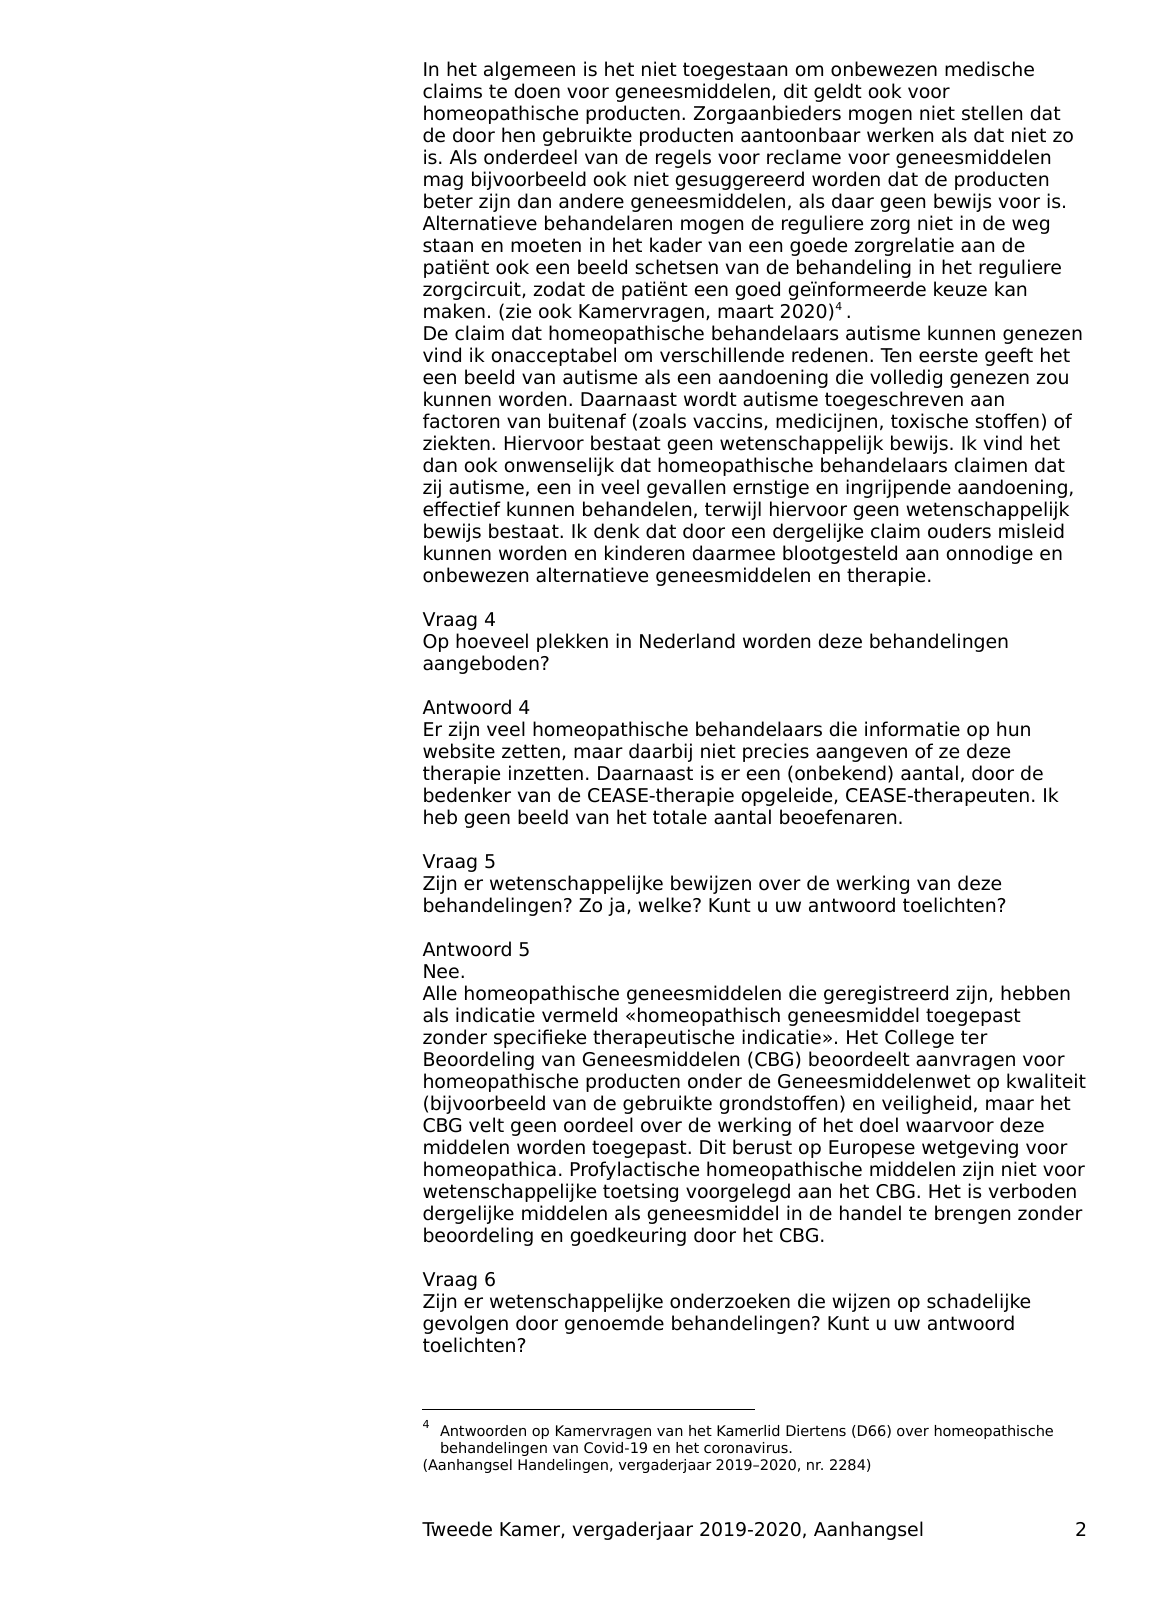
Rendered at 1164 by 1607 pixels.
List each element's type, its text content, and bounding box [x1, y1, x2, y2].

text De claim dat homeopathische behandelaars autisme kunnen genezen vind ik onacceptabel om verschillende redenen. Ten eerste geeft het een beeld van autisme als een aandoening die volledig genezen zou kunnen worden. Daarnaast wordt autisme toegeschreven aan factoren van buitenaf (zoals vaccins, medicijnen, toxische stoffen) of ziekten. Hiervoor bestaat geen wetenschappelijk bewijs. Ik vind het dan ook onwenselijk dat homeopathische behandelaars claimen dat zij autisme, een in veel gevallen ernstige en ingrijpende aandoening, effectief kunnen behandelen, terwijl hiervoor geen wetenschappelijk bewijs bestaat. Ik denk dat door een dergelijke claim ouders misleid kunnen worden en kinderen daarmee blootgesteld aan onnodige en onbewezen alternatieve geneesmiddelen en therapie. [422, 323, 1087, 587]
text Zijn er wetenschappelijke bewijzen over de werking van deze behandelingen? Zo ja, welke? Kunt u uw antwoord toelichten? [422, 873, 1087, 917]
text Vraag 6 [422, 1269, 1087, 1291]
text Zijn er wetenschappelijke onderzoeken die wijzen op schadelijke gevolgen door genoemde behandelingen? Kunt u uw antwoord toelichten? [422, 1291, 1087, 1357]
text Antwoord 4 [422, 697, 1087, 719]
text Op hoeveel plekken in Nederland worden deze behandelingen aangeboden? [422, 631, 1087, 675]
text (Aanhangsel Handelingen, vergaderjaar 2019–2020, nr. 2284) [422, 1457, 1087, 1474]
text In het algemeen is het niet toegestaan om onbewezen medische claims te doen voor geneesmiddelen, dit geldt ook voor homeopathische producten. Zorgaanbieders mogen niet stellen dat de door hen gebruikte producten aantoonbaar werken als dat niet zo is. Als onderdeel van de regels voor reclame voor geneesmiddelen mag bijvoorbeeld ook niet gesuggereerd worden dat de producten beter zijn dan andere geneesmiddelen, als daar geen bewijs voor is. Alternatieve behandelaren mogen de reguliere zorg niet in de weg staan en moeten in het kader van een goede zorgrelatie aan de patiënt ook een beeld schetsen van de behandeling in het reguliere zorgcircuit, zodat de patiënt een goed geïnformeerde keuze kan maken. (zie ook Kamervragen, maart 2020). [422, 59, 1087, 323]
text Antwoorden op Kamervragen van het Kamerlid Diertens (D66) over homeopathische behandelingen van Covid-19 en het coronavirus. [422, 1418, 1087, 1457]
text Er zijn veel homeopathische behandelaars die informatie op hun website zetten, maar daarbij niet precies aangeven of ze deze therapie inzetten. Daarnaast is er een (onbekend) aantal, door de bedenker van de CEASE-therapie opgeleide, CEASE-therapeuten. Ik heb geen beeld van het totale aantal beoefenaren. [422, 719, 1087, 829]
text Antwoord 5 [422, 939, 1087, 961]
text Alle homeopathische geneesmiddelen die geregistreerd zijn, hebben als indicatie vermeld «homeopathisch geneesmiddel toegepast zonder specifieke therapeutische indicatie». Het College ter Beoordeling van Geneesmiddelen (CBG) beoordeelt aanvragen voor homeopathische producten onder de Geneesmiddelenwet op kwaliteit (bijvoorbeeld van de gebruikte grondstoffen) en veiligheid, maar het CBG velt geen oordeel over de werking of het doel waarvoor deze middelen worden toegepast. Dit berust op Europese wetgeving voor homeopathica. Profylactische homeopathische middelen zijn niet voor wetenschappelijke toetsing voorgelegd aan het CBG. Het is verboden dergelijke middelen als geneesmiddel in de handel te brengen zonder beoordeling en goedkeuring door het CBG. [422, 983, 1087, 1247]
text Nee. [422, 961, 1087, 983]
text Vraag 5 [422, 851, 1087, 873]
text Vraag 4 [422, 609, 1087, 631]
